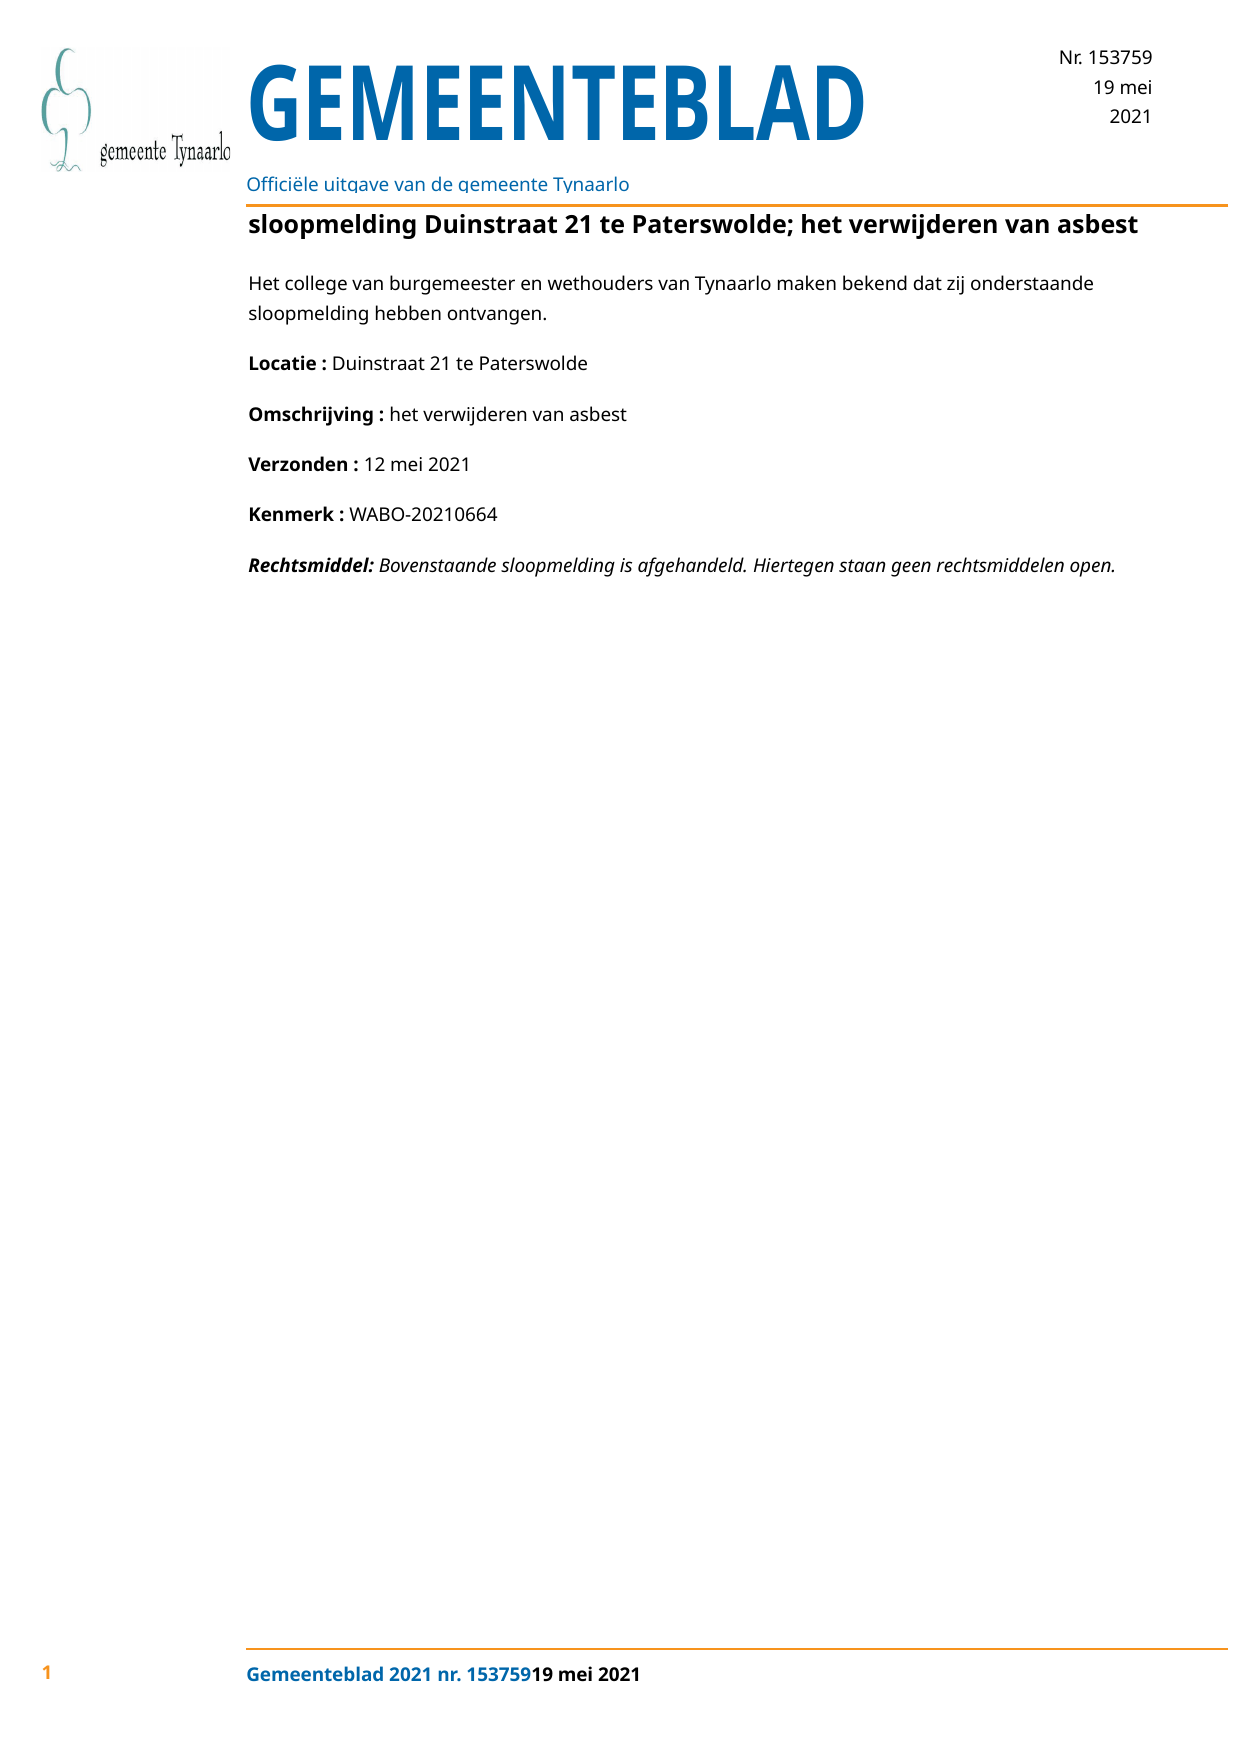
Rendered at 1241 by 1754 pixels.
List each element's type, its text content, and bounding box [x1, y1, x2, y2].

text Rechtsmiddel: Bovenstaande sloopmelding is afgehandeld. Hiertegen staan geen rechtsmiddelen open. [248, 552, 1152, 578]
text Locatie : Duinstraat 21 te Paterswolde [248, 350, 1152, 376]
text Kenmerk : WABO-20210664 [248, 502, 1152, 527]
text Omschrijving : het verwijderen van asbest [248, 401, 1152, 426]
picture [41, 47, 231, 172]
text sloopmelding Duinstraat 21 te Paterswolde; het verwijderen van asbest [248, 207, 1152, 241]
text Het college van burgemeester en wethouders van Tynaarlo maken bekend dat zij onderstaande sloopmelding hebben ontvangen. [248, 270, 1152, 326]
text Verzonden : 12 mei 2021 [248, 451, 1152, 477]
